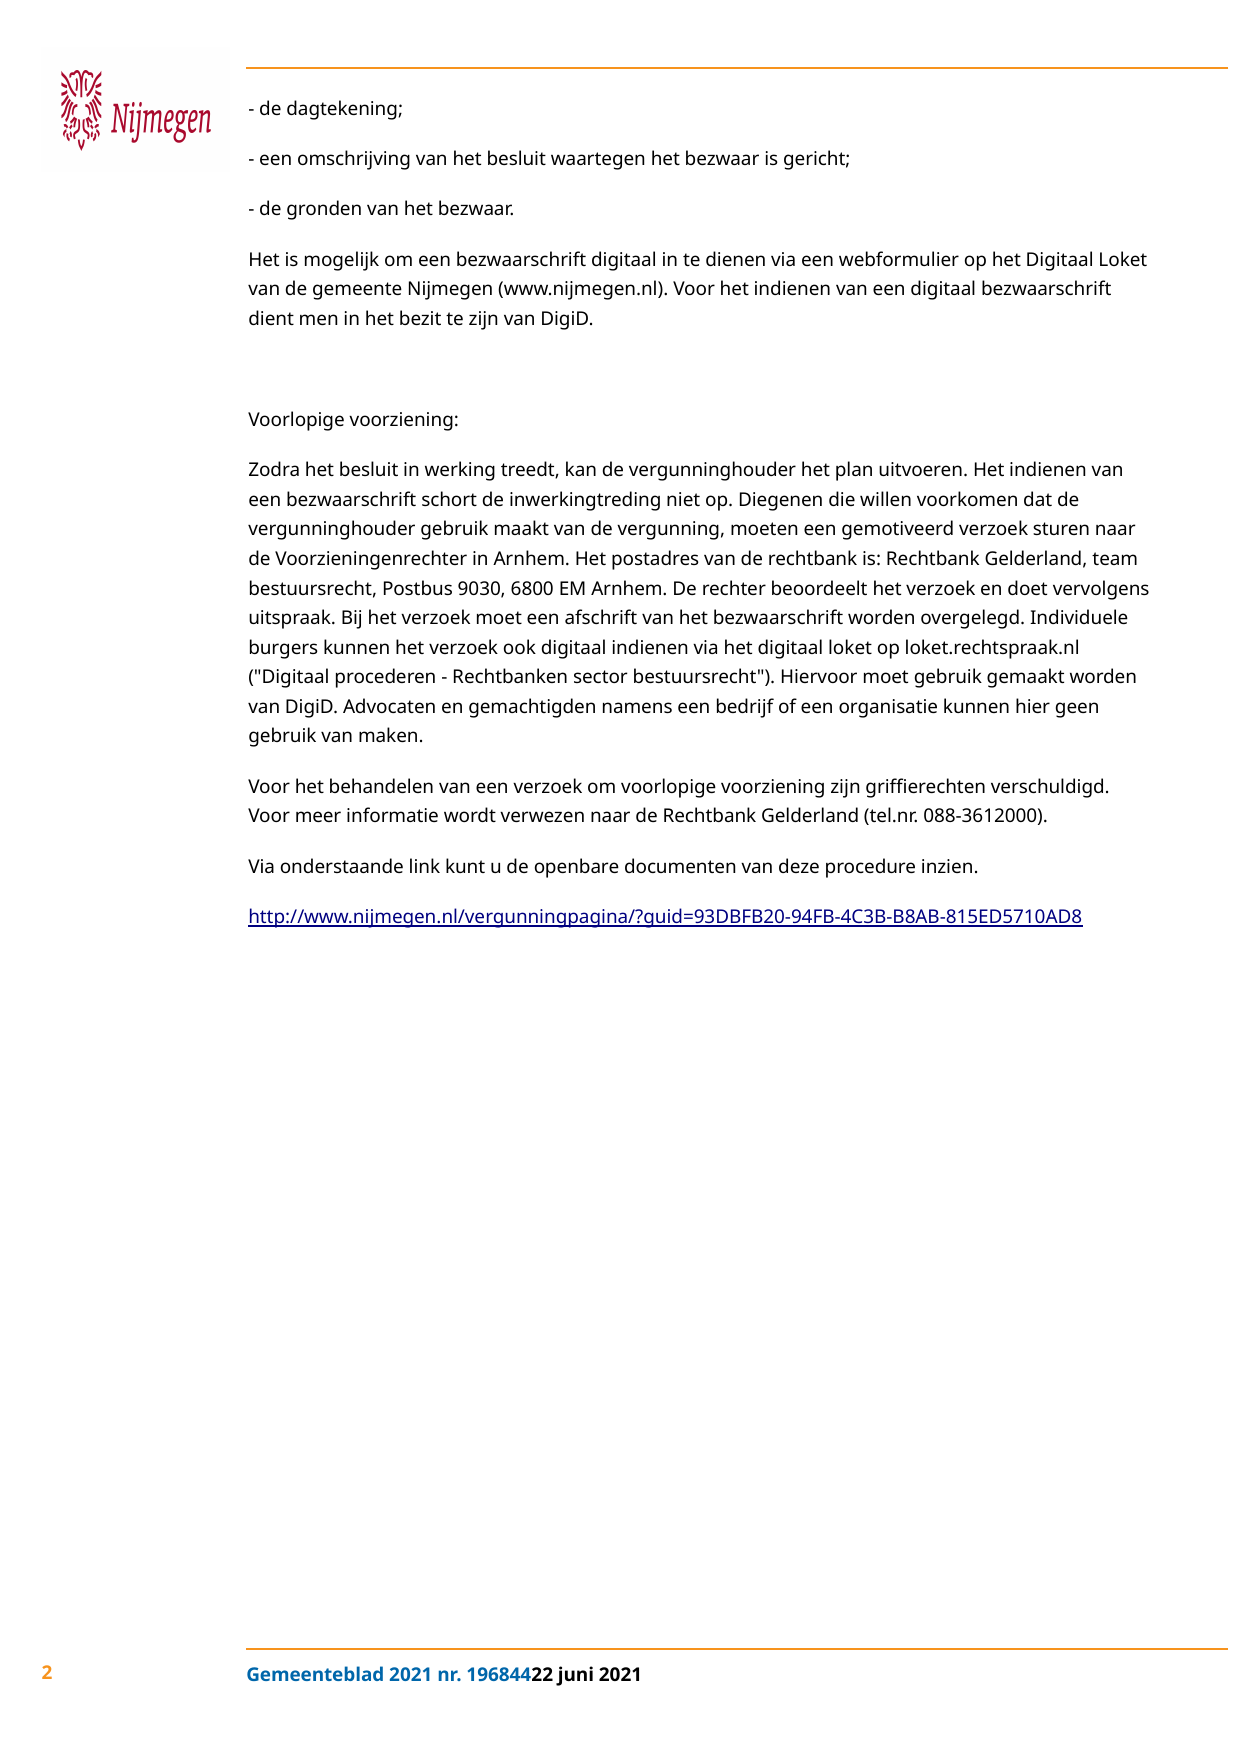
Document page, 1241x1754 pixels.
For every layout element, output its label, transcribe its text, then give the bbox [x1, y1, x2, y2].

text Het is mogelijk om een bezwaarschrift digitaal in te dienen via een webformulier op het Digitaal Loket van de gemeente Nijmegen (www.nijmegen.nl). Voor het indienen van een digitaal bezwaarschrift dient men in het bezit te zijn van DigiD. [248, 246, 1152, 331]
text Voor het behandelen van een verzoek om voorlopige voorziening zijn griffierechten verschuldigd. Voor meer informatie wordt verwezen naar de Rechtbank Gelderland (tel.nr. 088-3612000). [248, 773, 1152, 828]
text - de dagtekening; [248, 95, 1152, 121]
text - de gronden van het bezwaar. [248, 196, 1152, 221]
picture [41, 47, 231, 172]
text Voorlopige voorziening: [248, 406, 1152, 432]
text Via onderstaande link kunt u de openbare documenten van deze procedure inzien. [248, 853, 1152, 879]
text - een omschrijving van het besluit waartegen het bezwaar is gericht; [248, 145, 1152, 171]
text http://www.nijmegen.nl/vergunningpagina/?guid=93DBFB20-94FB-4C3B-B8AB-815ED5710AD8 [248, 903, 1152, 929]
text Zodra het besluit in werking treedt, kan de vergunninghouder het plan uitvoeren. Het indienen van een bezwaarschrift schort de inwerkingtreding niet op. Diegenen die willen voorkomen dat de vergunninghouder gebruik maakt van de vergunning, moeten een gemotiveerd verzoek sturen naar de Voorzieningenrechter in Arnhem. Het postadres van de rechtbank is: Rechtbank Gelderland, team bestuursrecht, Postbus 9030, 6800 EM Arnhem. De rechter beoordeelt het verzoek en doet vervolgens uitspraak. Bij het verzoek moet een afschrift van het bezwaarschrift worden overgelegd. Individuele burgers kunnen het verzoek ook digitaal indienen via het digitaal loket op loket.rechtspraak.nl ("Digitaal procederen - Rechtbanken sector bestuursrecht"). Hiervoor moet gebruik gemaakt worden van DigiD. Advocaten en gemachtigden namens een bedrijf of een organisatie kunnen hier geen gebruik van maken. [248, 456, 1152, 748]
